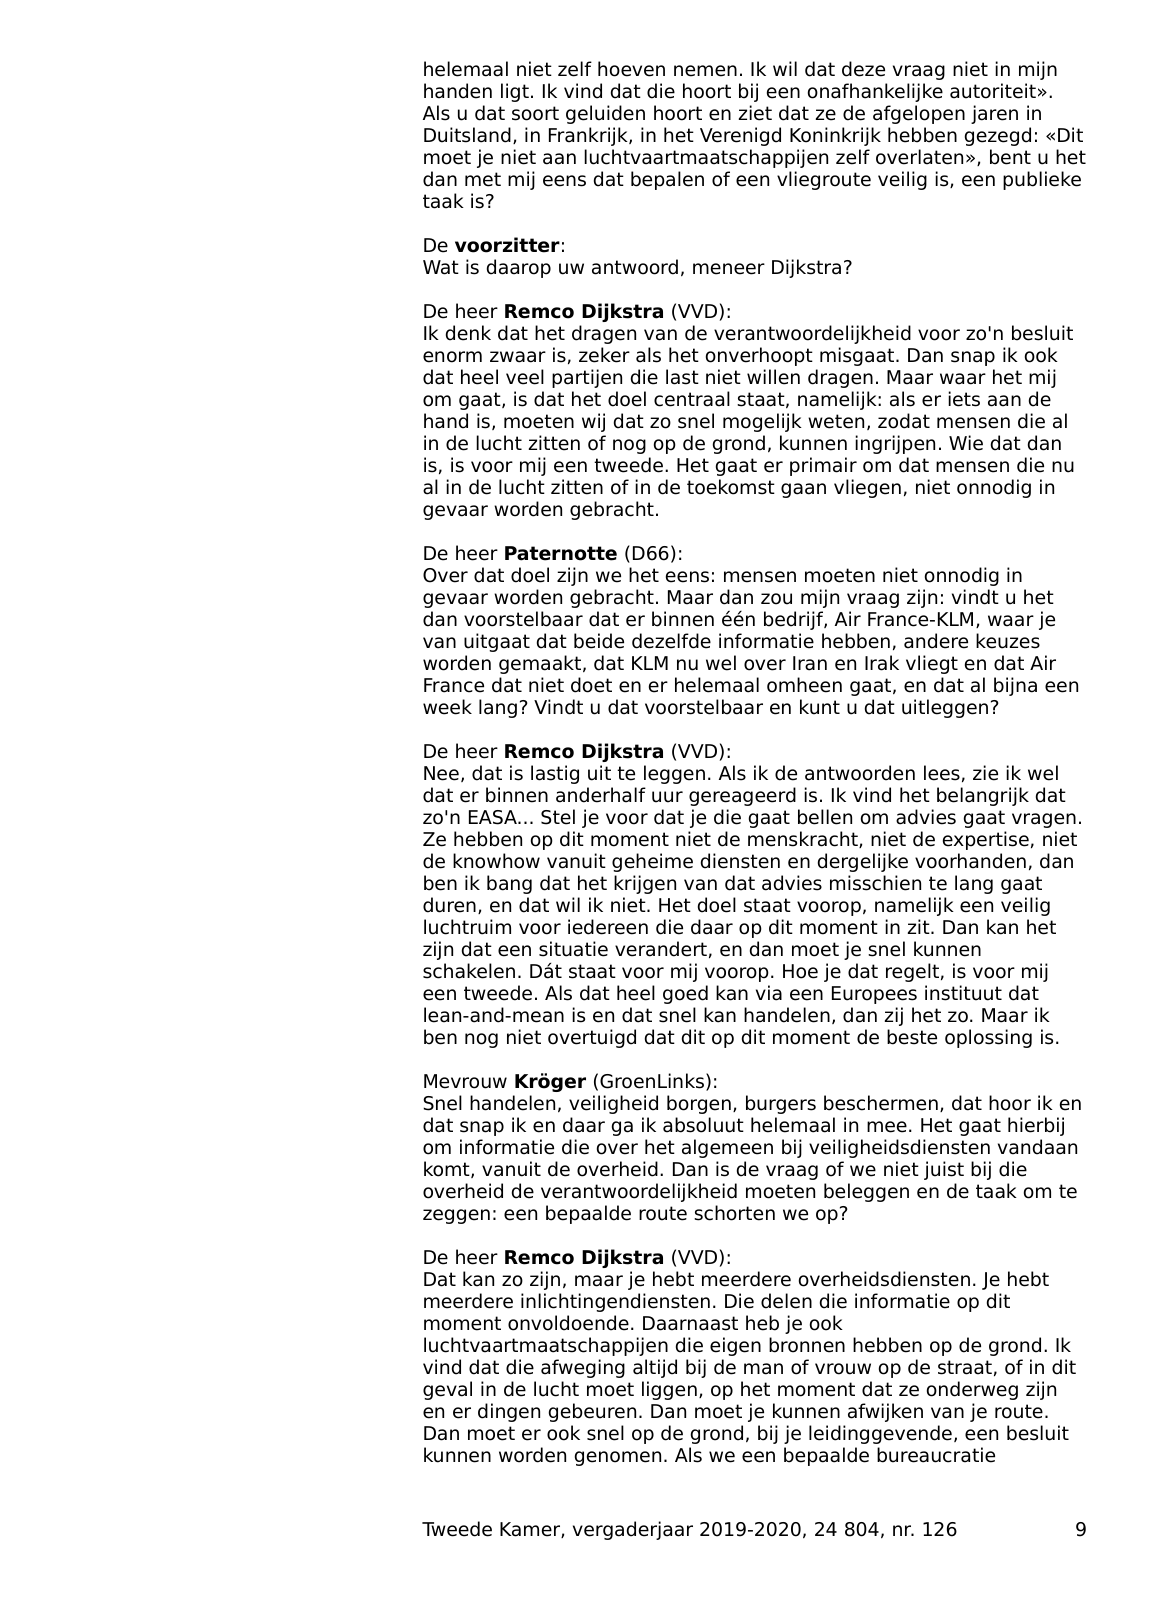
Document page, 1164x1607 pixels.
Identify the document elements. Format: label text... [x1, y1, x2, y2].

text De heer Paternotte (D66): [422, 543, 1087, 565]
text Dat kan zo zijn, maar je hebt meerdere overheidsdiensten. Je hebt meerdere inlichtingendiensten. Die delen die informatie op dit moment onvoldoende. Daarnaast heb je ook luchtvaartmaatschappijen die eigen bronnen hebben op de grond. Ik vind dat die afweging altijd bij de man of vrouw op de straat, of in dit geval in de lucht moet liggen, op het moment dat ze onderweg zijn en er dingen gebeuren. Dan moet je kunnen afwijken van je route. Dan moet er ook snel op de grond, bij je leidinggevende, een besluit kunnen worden genomen. Als we een bepaalde bureaucratie [422, 1269, 1087, 1467]
text Nee, dat is lastig uit te leggen. Als ik de antwoorden lees, zie ik wel dat er binnen anderhalf uur gereageerd is. Ik vind het belangrijk dat zo'n EASA... Stel je voor dat je die gaat bellen om advies gaat vragen. Ze hebben op dit moment niet de menskracht, niet de expertise, niet de knowhow vanuit geheime diensten en dergelijke voorhanden, dan ben ik bang dat het krijgen van dat advies misschien te lang gaat duren, en dat wil ik niet. Het doel staat voorop, namelijk een veilig luchtruim voor iedereen die daar op dit moment in zit. Dan kan het zijn dat een situatie verandert, en dan moet je snel kunnen schakelen. Dát staat voor mij voorop. Hoe je dat regelt, is voor mij een tweede. Als dat heel goed kan via een Europees instituut dat lean-and-mean is en dat snel kan handelen, dan zij het zo. Maar ik ben nog niet overtuigd dat dit op dit moment de beste oplossing is. [422, 763, 1087, 1049]
text Mevrouw Kröger (GroenLinks): [422, 1071, 1087, 1093]
text Over dat doel zijn we het eens: mensen moeten niet onnodig in gevaar worden gebracht. Maar dan zou mijn vraag zijn: vindt u het dan voorstelbaar dat er binnen één bedrijf, Air France-KLM, waar je van uitgaat dat beide dezelfde informatie hebben, andere keuzes worden gemaakt, dat KLM nu wel over Iran en Irak vliegt en dat Air France dat niet doet en er helemaal omheen gaat, en dat al bijna een week lang? Vindt u dat voorstelbaar en kunt u dat uitleggen? [422, 565, 1087, 719]
text De heer Remco Dijkstra (VVD): [422, 301, 1087, 323]
text De voorzitter: [422, 235, 1087, 257]
text helemaal niet zelf hoeven nemen. Ik wil dat deze vraag niet in mijn handen ligt. Ik vind dat die hoort bij een onafhankelijke autoriteit». Als u dat soort geluiden hoort en ziet dat ze de afgelopen jaren in Duitsland, in Frankrijk, in het Verenigd Koninkrijk hebben gezegd: «Dit moet je niet aan luchtvaartmaatschappijen zelf overlaten», bent u het dan met mij eens dat bepalen of een vliegroute veilig is, een publieke taak is? [422, 59, 1087, 213]
text Wat is daarop uw antwoord, meneer Dijkstra? [422, 257, 1087, 279]
text De heer Remco Dijkstra (VVD): [422, 1247, 1087, 1269]
text De heer Remco Dijkstra (VVD): [422, 741, 1087, 763]
text Ik denk dat het dragen van de verantwoordelijkheid voor zo'n besluit enorm zwaar is, zeker als het onverhoopt misgaat. Dan snap ik ook dat heel veel partijen die last niet willen dragen. Maar waar het mij om gaat, is dat het doel centraal staat, namelijk: als er iets aan de hand is, moeten wij dat zo snel mogelijk weten, zodat mensen die al in de lucht zitten of nog op de grond, kunnen ingrijpen. Wie dat dan is, is voor mij een tweede. Het gaat er primair om dat mensen die nu al in de lucht zitten of in de toekomst gaan vliegen, niet onnodig in gevaar worden gebracht. [422, 323, 1087, 521]
text Snel handelen, veiligheid borgen, burgers beschermen, dat hoor ik en dat snap ik en daar ga ik absoluut helemaal in mee. Het gaat hierbij om informatie die over het algemeen bij veiligheidsdiensten vandaan komt, vanuit de overheid. Dan is de vraag of we niet juist bij die overheid de verantwoordelijkheid moeten beleggen en de taak om te zeggen: een bepaalde route schorten we op? [422, 1093, 1087, 1225]
